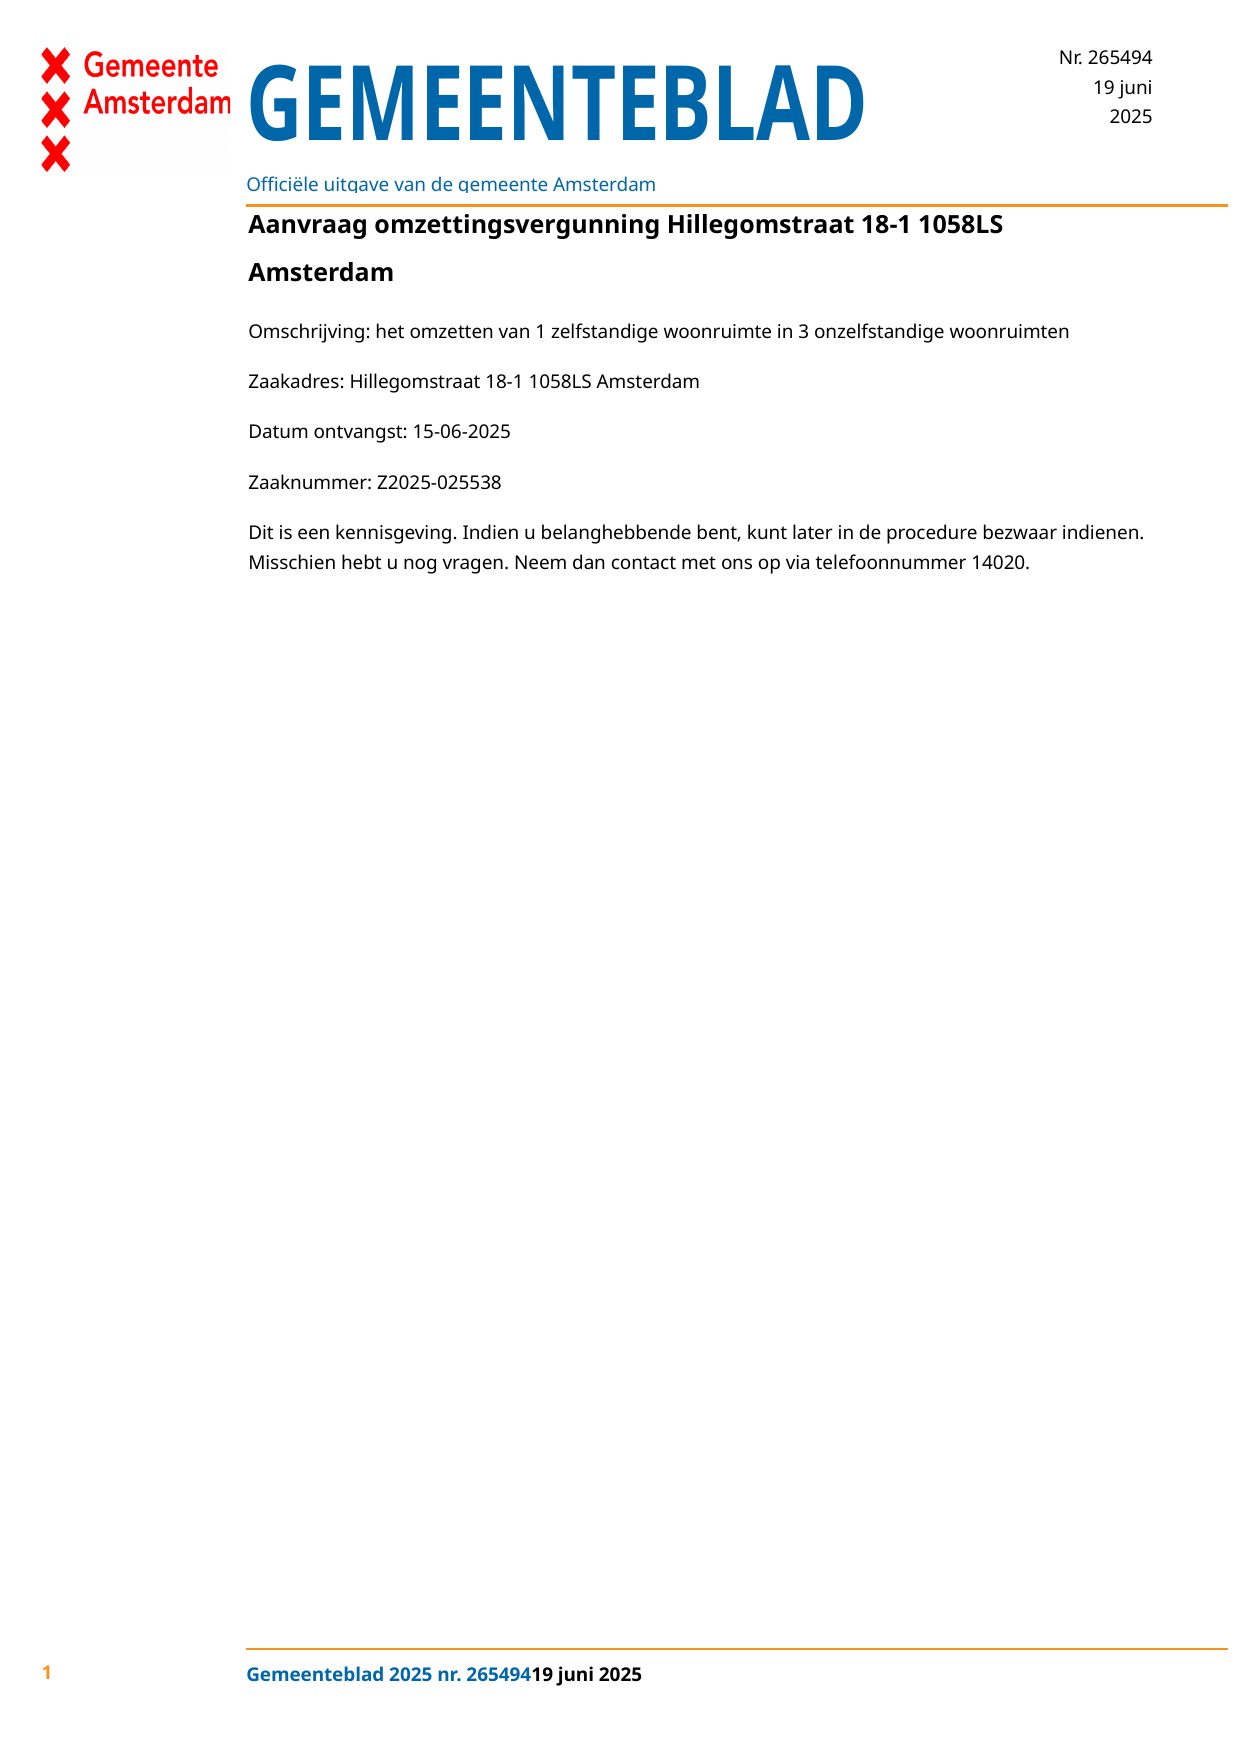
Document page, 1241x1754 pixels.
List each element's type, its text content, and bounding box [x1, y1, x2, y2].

text Dit is een kennisgeving. Indien u belanghebbende bent, kunt later in de procedure bezwaar indienen. Misschien hebt u nog vragen. Neem dan contact met ons op via telefoonnummer 14020. [248, 519, 1152, 575]
text Datum ontvangst: 15-06-2025 [248, 419, 1152, 444]
text Zaakadres: Hillegomstraat 18-1 1058LS Amsterdam [248, 368, 1152, 394]
text Omschrijving: het omzetten van 1 zelfstandige woonruimte in 3 onzelfstandige woonruimten [248, 318, 1152, 344]
text Aanvraag omzettingsvergunning Hillegomstraat 18-1 1058LS Amsterdam [248, 207, 1152, 288]
text Zaaknummer: Z2025-025538 [248, 469, 1152, 495]
picture [41, 47, 231, 172]
